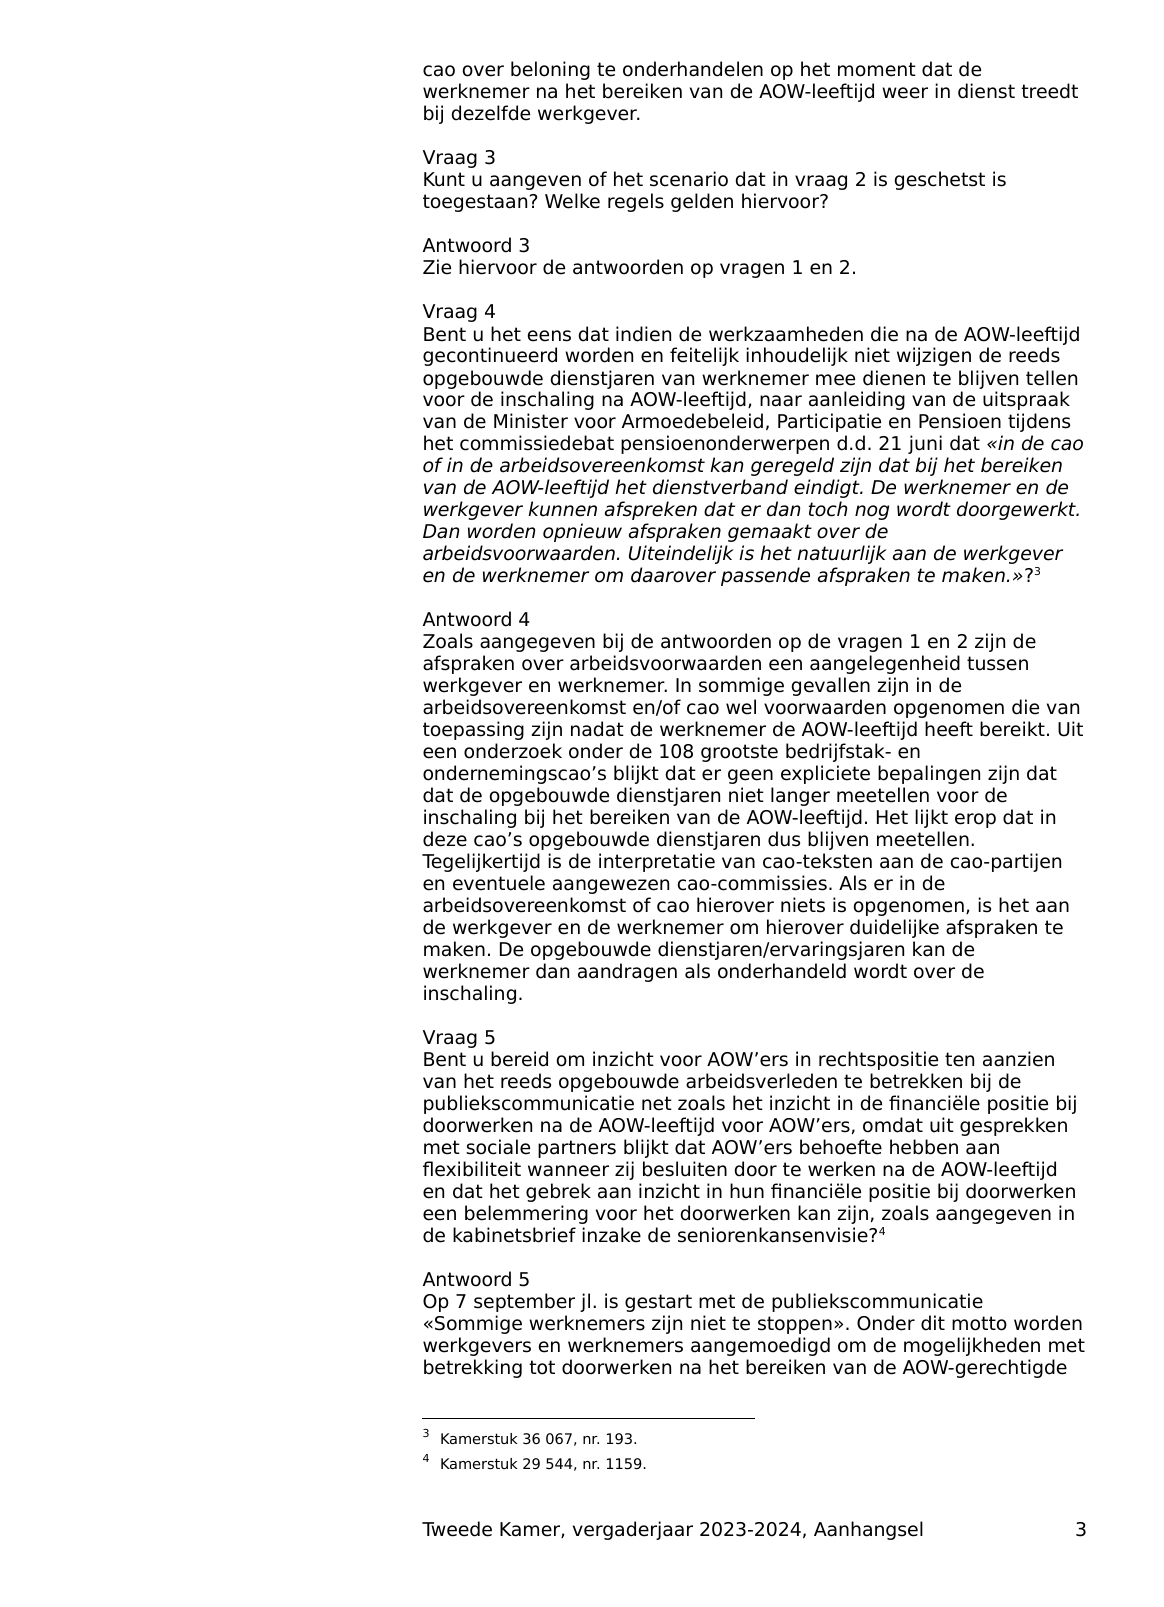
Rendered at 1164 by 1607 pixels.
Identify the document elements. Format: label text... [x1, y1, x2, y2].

text Kamerstuk 36 067, nr. 193. [422, 1427, 1087, 1449]
text Antwoord 5 [422, 1269, 1087, 1291]
text Vraag 3 [422, 147, 1087, 169]
text Bent u bereid om inzicht voor AOW’ers in rechtspositie ten aanzien van het reeds opgebouwde arbeidsverleden te betrekken bij de publiekscommunicatie net zoals het inzicht in de financiële positie bij doorwerken na de AOW-leeftijd voor AOW’ers, omdat uit gesprekken met sociale partners blijkt dat AOW’ers behoefte hebben aan flexibiliteit wanneer zij besluiten door te werken na de AOW-leeftijd en dat het gebrek aan inzicht in hun financiële positie bij doorwerken een belemmering voor het doorwerken kan zijn, zoals aangegeven in de kabinetsbrief inzake de seniorenkansenvisie? [422, 1049, 1087, 1247]
text Zie hiervoor de antwoorden op vragen 1 en 2. [422, 257, 1087, 279]
text Kamerstuk 29 544, nr. 1159. [422, 1452, 1087, 1474]
text Op 7 september jl. is gestart met de publiekscommunicatie «Sommige werknemers zijn niet te stoppen». Onder dit motto worden werkgevers en werknemers aangemoedigd om de mogelijkheden met betrekking tot doorwerken na het bereiken van de AOW-gerechtigde [422, 1291, 1087, 1379]
text Zoals aangegeven bij de antwoorden op de vragen 1 en 2 zijn de afspraken over arbeidsvoorwaarden een aangelegenheid tussen werkgever en werknemer. In sommige gevallen zijn in de arbeidsovereenkomst en/of cao wel voorwaarden opgenomen die van toepassing zijn nadat de werknemer de AOW-leeftijd heeft bereikt. Uit een onderzoek onder de 108 grootste bedrijfstak- en ondernemingscao’s blijkt dat er geen expliciete bepalingen zijn dat dat de opgebouwde dienstjaren niet langer meetellen voor de inschaling bij het bereiken van de AOW-leeftijd. Het lijkt erop dat in deze cao’s opgebouwde dienstjaren dus blijven meetellen. Tegelijkertijd is de interpretatie van cao-teksten aan de cao-partijen en eventuele aangewezen cao-commissies. Als er in de arbeidsovereenkomst of cao hierover niets is opgenomen, is het aan de werkgever en de werknemer om hierover duidelijke afspraken te maken. De opgebouwde dienstjaren/ervaringsjaren kan de werknemer dan aandragen als onderhandeld wordt over de inschaling. [422, 631, 1087, 1005]
text Antwoord 3 [422, 235, 1087, 257]
text cao over beloning te onderhandelen op het moment dat de werknemer na het bereiken van de AOW-leeftijd weer in dienst treedt bij dezelfde werkgever. [422, 59, 1087, 125]
text Bent u het eens dat indien de werkzaamheden die na de AOW-leeftijd gecontinueerd worden en feitelijk inhoudelijk niet wijzigen de reeds opgebouwde dienstjaren van werknemer mee dienen te blijven tellen voor de inschaling na AOW-leeftijd, naar aanleiding van de uitspraak van de Minister voor Armoedebeleid, Participatie en Pensioen tijdens het commissiedebat pensioenonderwerpen d.d. 21 juni dat «in de cao of in de arbeidsovereenkomst kan geregeld zijn dat bij het bereiken van de AOW-leeftijd het dienstverband eindigt. De werknemer en de werkgever kunnen afspreken dat er dan toch nog wordt doorgewerkt. Dan worden opnieuw afspraken gemaakt over de arbeidsvoorwaarden. Uiteindelijk is het natuurlijk aan de werkgever en de werknemer om daarover passende afspraken te maken.»? [422, 323, 1087, 587]
text Vraag 4 [422, 301, 1087, 323]
text Kunt u aangeven of het scenario dat in vraag 2 is geschetst is toegestaan? Welke regels gelden hiervoor? [422, 169, 1087, 213]
text Vraag 5 [422, 1027, 1087, 1049]
text Antwoord 4 [422, 609, 1087, 631]
